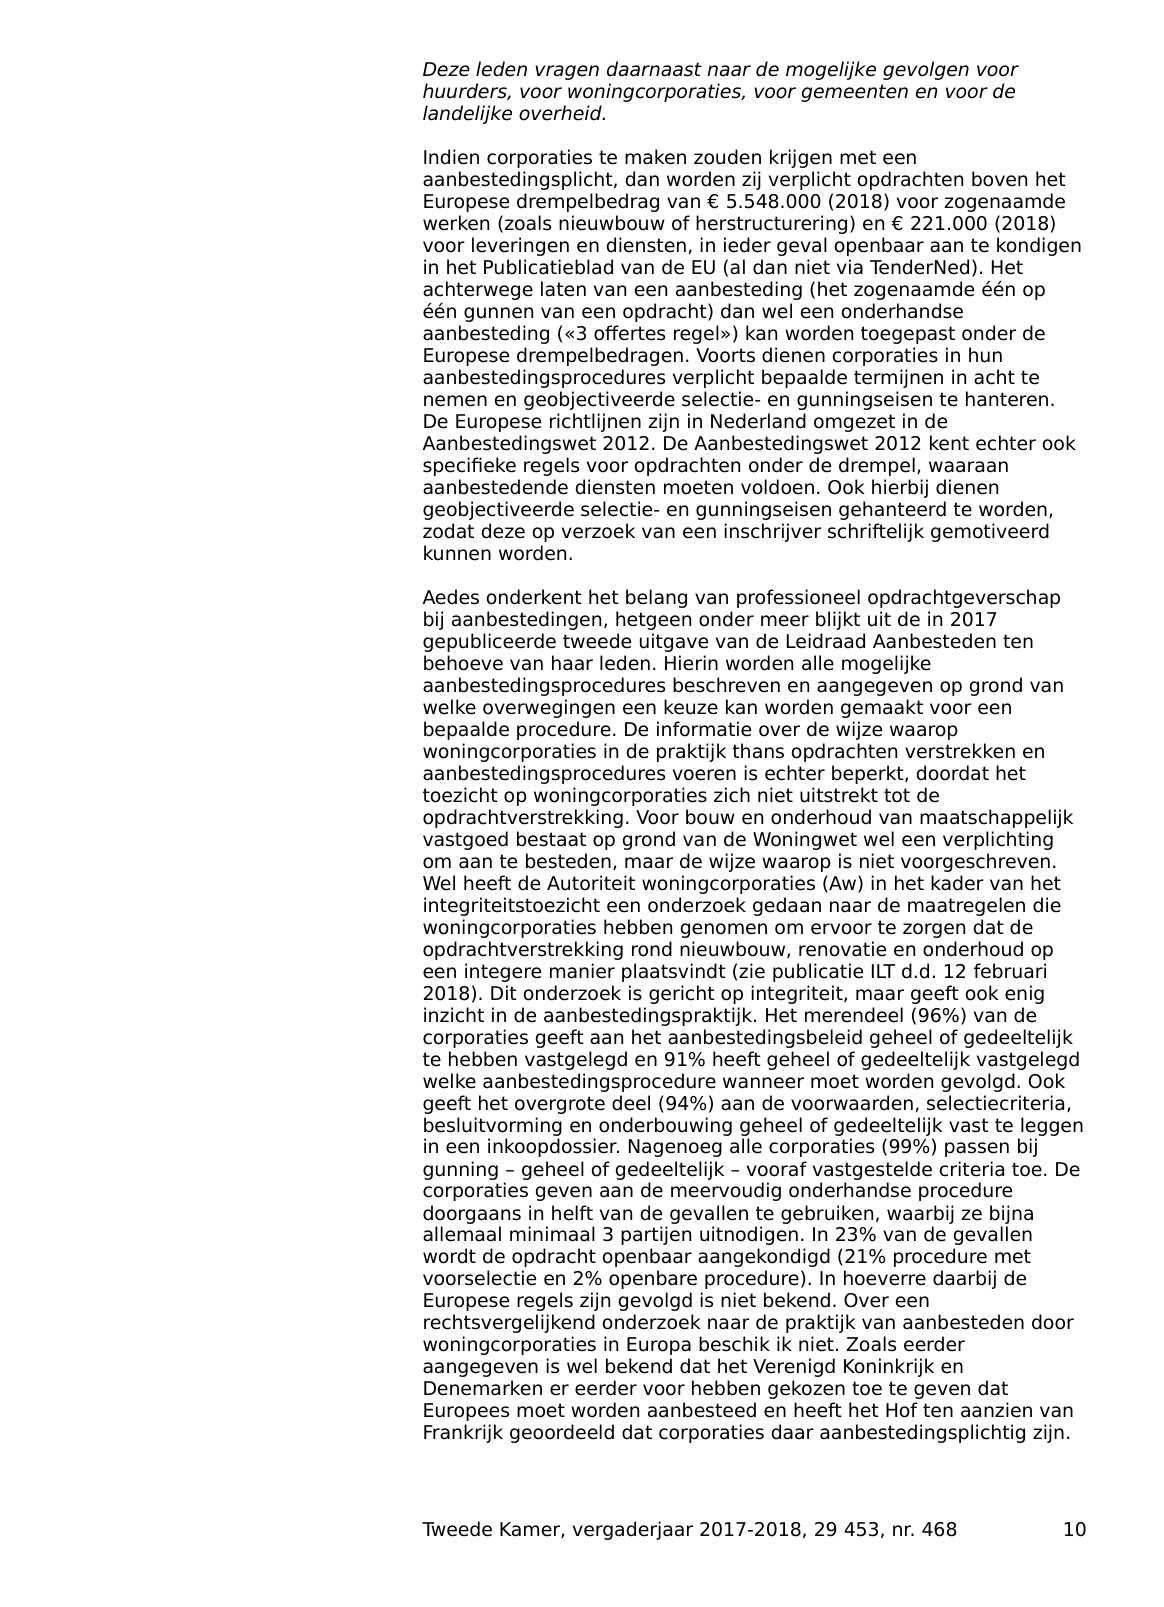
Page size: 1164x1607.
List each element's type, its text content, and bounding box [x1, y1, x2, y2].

text Aedes onderkent het belang van professioneel opdrachtgeverschap bij aanbestedingen, hetgeen onder meer blijkt uit de in 2017 gepubliceerde tweede uitgave van de Leidraad Aanbesteden ten behoeve van haar leden. Hierin worden alle mogelijke aanbestedingsprocedures beschreven en aangegeven op grond van welke overwegingen een keuze kan worden gemaakt voor een bepaalde procedure. De informatie over de wijze waarop woningcorporaties in de praktijk thans opdrachten verstrekken en aanbestedingsprocedures voeren is echter beperkt, doordat het toezicht op woningcorporaties zich niet uitstrekt tot de opdrachtverstrekking. Voor bouw en onderhoud van maatschappelijk vastgoed bestaat op grond van de Woningwet wel een verplichting om aan te besteden, maar de wijze waarop is niet voorgeschreven. Wel heeft de Autoriteit woningcorporaties (Aw) in het kader van het integriteitstoezicht een onderzoek gedaan naar de maatregelen die woningcorporaties hebben genomen om ervoor te zorgen dat de opdrachtverstrekking rond nieuwbouw, renovatie en onderhoud op een integere manier plaatsvindt (zie publicatie ILT d.d. 12 februari 2018). Dit onderzoek is gericht op integriteit, maar geeft ook enig inzicht in de aanbestedingspraktijk. Het merendeel (96%) van de corporaties geeft aan het aanbestedingsbeleid geheel of gedeeltelijk te hebben vastgelegd en 91% heeft geheel of gedeeltelijk vastgelegd welke aanbestedingsprocedure wanneer moet worden gevolgd. Ook geeft het overgrote deel (94%) aan de voorwaarden, selectiecriteria, besluitvorming en onderbouwing geheel of gedeeltelijk vast te leggen in een inkoopdossier. Nagenoeg alle corporaties (99%) passen bij gunning – geheel of gedeeltelijk – vooraf vastgestelde criteria toe. De corporaties geven aan de meervoudig onderhandse procedure doorgaans in helft van de gevallen te gebruiken, waarbij ze bijna allemaal minimaal 3 partijen uitnodigen. In 23% van de gevallen wordt de opdracht openbaar aangekondigd (21% procedure met voorselectie en 2% openbare procedure). In hoeverre daarbij de Europese regels zijn gevolgd is niet bekend. Over een rechtsvergelijkend onderzoek naar de praktijk van aanbesteden door woningcorporaties in Europa beschik ik niet. Zoals eerder aangegeven is wel bekend dat het Verenigd Koninkrijk en Denemarken er eerder voor hebben gekozen toe te geven dat Europees moet worden aanbesteed en heeft het Hof ten aanzien van Frankrijk geoordeeld dat corporaties daar aanbestedingsplichtig zijn. [422, 587, 1087, 1444]
text Deze leden vragen daarnaast naar de mogelijke gevolgen voor huurders, voor woningcorporaties, voor gemeenten en voor de landelijke overheid. [422, 59, 1087, 125]
text Indien corporaties te maken zouden krijgen met een aanbestedingsplicht, dan worden zij verplicht opdrachten boven het Europese drempelbedrag van € 5.548.000 (2018) voor zogenaamde werken (zoals nieuwbouw of herstructurering) en € 221.000 (2018) voor leveringen en diensten, in ieder geval openbaar aan te kondigen in het Publicatieblad van de EU (al dan niet via TenderNed). Het achterwege laten van een aanbesteding (het zogenaamde één op één gunnen van een opdracht) dan wel een onderhandse aanbesteding («3 offertes regel») kan worden toegepast onder de Europese drempelbedragen. Voorts dienen corporaties in hun aanbestedingsprocedures verplicht bepaalde termijnen in acht te nemen en geobjectiveerde selectie- en gunningseisen te hanteren. De Europese richtlijnen zijn in Nederland omgezet in de Aanbestedingswet 2012. De Aanbestedingswet 2012 kent echter ook specifieke regels voor opdrachten onder de drempel, waaraan aanbestedende diensten moeten voldoen. Ook hierbij dienen geobjectiveerde selectie- en gunningseisen gehanteerd te worden, zodat deze op verzoek van een inschrijver schriftelijk gemotiveerd kunnen worden. [422, 147, 1087, 565]
